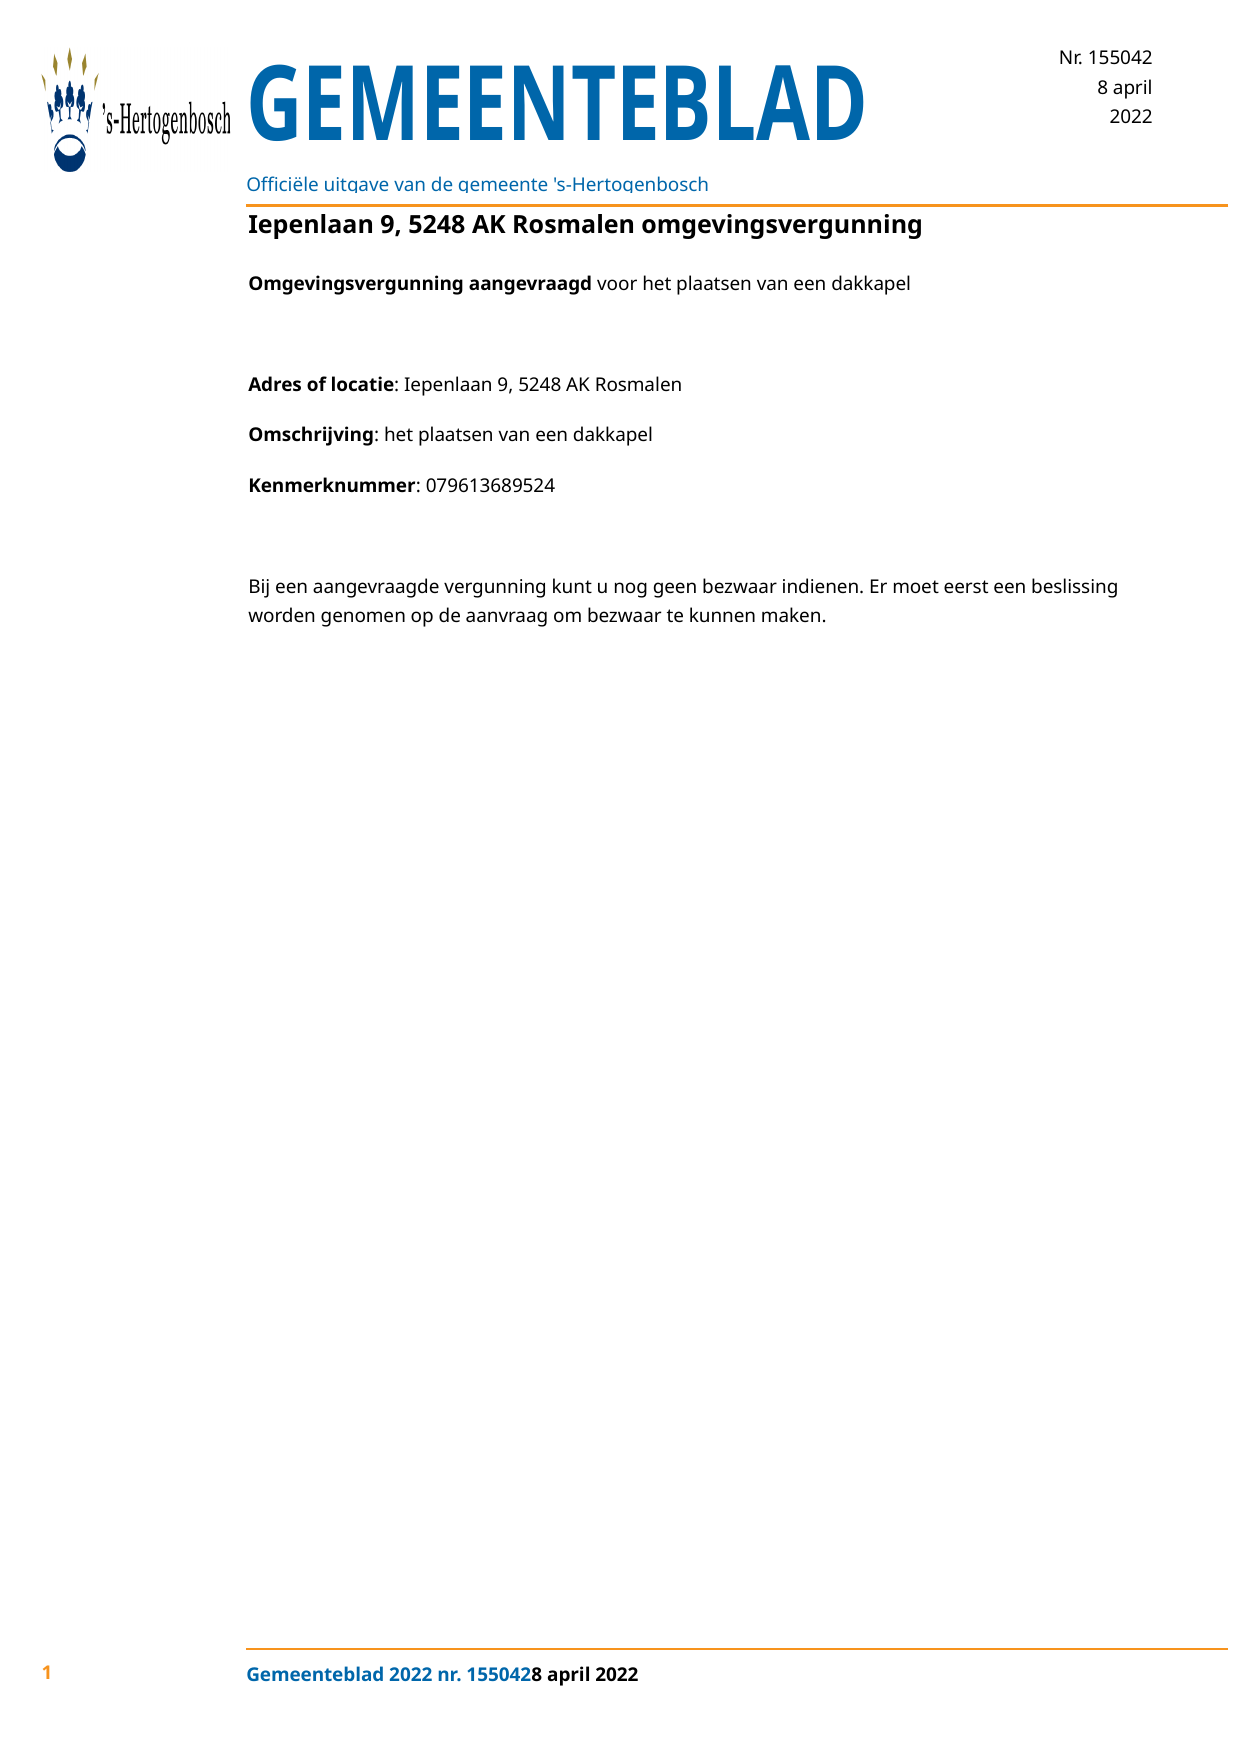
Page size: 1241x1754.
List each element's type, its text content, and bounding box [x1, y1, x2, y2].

text Adres of locatie: Iepenlaan 9, 5248 AK Rosmalen [248, 371, 1152, 397]
text Omschrijving: het plaatsen van een dakkapel [248, 422, 1152, 447]
text Kenmerknummer: 079613689524 [248, 472, 1152, 498]
text Omgevingsvergunning aangevraagd voor het plaatsen van een dakkapel [248, 270, 1152, 296]
picture [41, 47, 231, 172]
text Bij een aangevraagde vergunning kunt u nog geen bezwaar indienen. Er moet eerst een beslissing worden genomen op de aanvraag om bezwaar te kunnen maken. [248, 573, 1152, 628]
text Iepenlaan 9, 5248 AK Rosmalen omgevingsvergunning [248, 207, 1152, 241]
